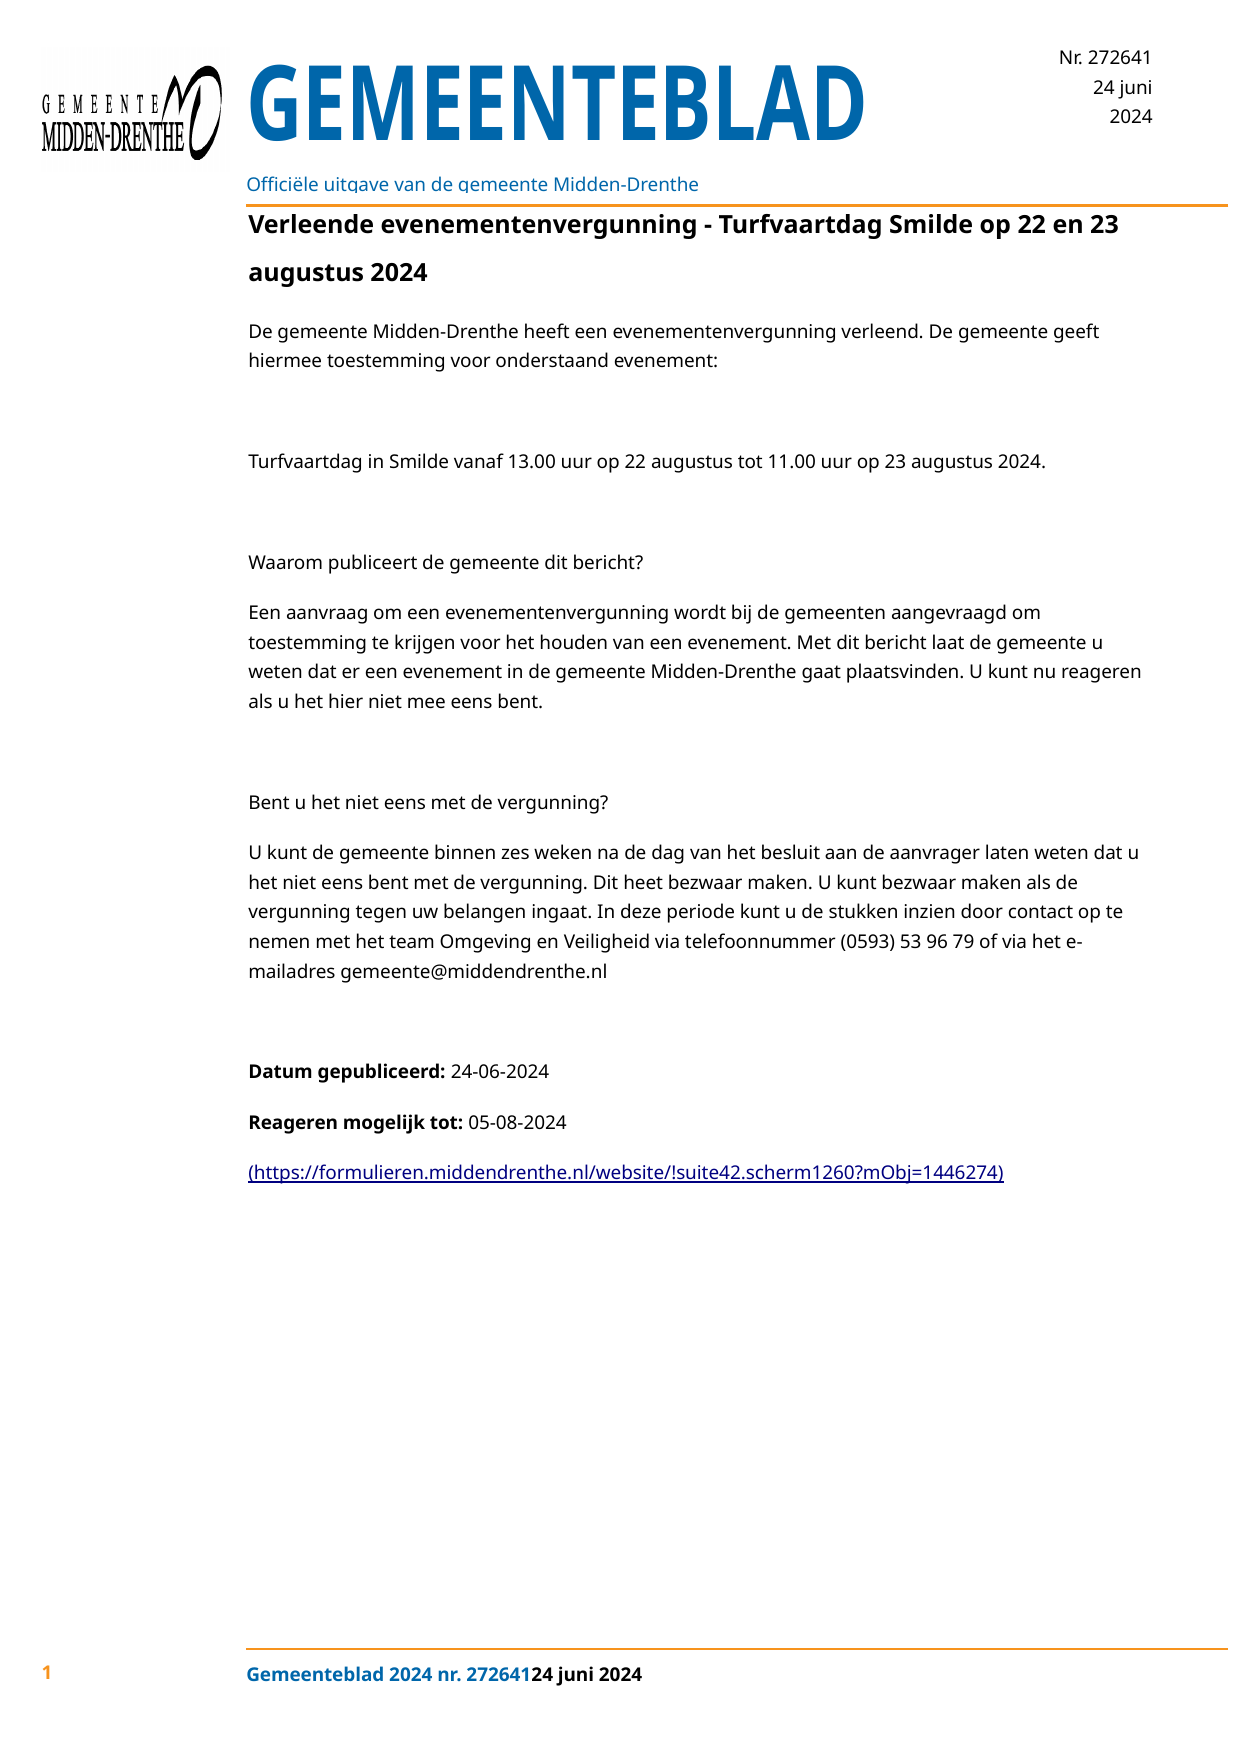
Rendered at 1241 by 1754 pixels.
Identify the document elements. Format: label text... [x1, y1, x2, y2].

text (https://formulieren.middendrenthe.nl/website/!suite42.scherm1260?mObj=1446274) [248, 1159, 1152, 1185]
text U kunt de gemeente binnen zes weken na de dag van het besluit aan de aanvrager laten weten dat u het niet eens bent met de vergunning. Dit heet bezwaar maken. U kunt bezwaar maken als de vergunning tegen uw belangen ingaat. In deze periode kunt u de stukken inzien door contact op te nemen met het team Omgeving en Veiligheid via telefoonnummer (0593) 53 96 79 of via het e-mailadres gemeente@middendrenthe.nl [248, 839, 1152, 984]
text Bent u het niet eens met de vergunning? [248, 789, 1152, 815]
text Reageren mogelijk tot: 05-08-2024 [248, 1109, 1152, 1135]
text Waarom publiceert de gemeente dit bericht? [248, 549, 1152, 575]
text Een aanvraag om een evenementenvergunning wordt bij de gemeenten aangevraagd om toestemming te krijgen voor het houden van een evenement. Met dit bericht laat de gemeente u weten dat er een evenement in de gemeente Midden-Drenthe gaat plaatsvinden. U kunt nu reageren als u het hier niet mee eens bent. [248, 599, 1152, 714]
text Verleende evenementenvergunning - Turfvaartdag Smilde op 22 en 23 augustus 2024 [248, 207, 1152, 288]
text De gemeente Midden-Drenthe heeft een evenementenvergunning verleend. De gemeente geeft hiermee toestemming voor onderstaand evenement: [248, 318, 1152, 373]
text Turfvaartdag in Smilde vanaf 13.00 uur op 22 augustus tot 11.00 uur op 23 augustus 2024. [248, 448, 1152, 474]
text Datum gepubliceerd: 24-06-2024 [248, 1059, 1152, 1084]
picture [41, 47, 231, 172]
